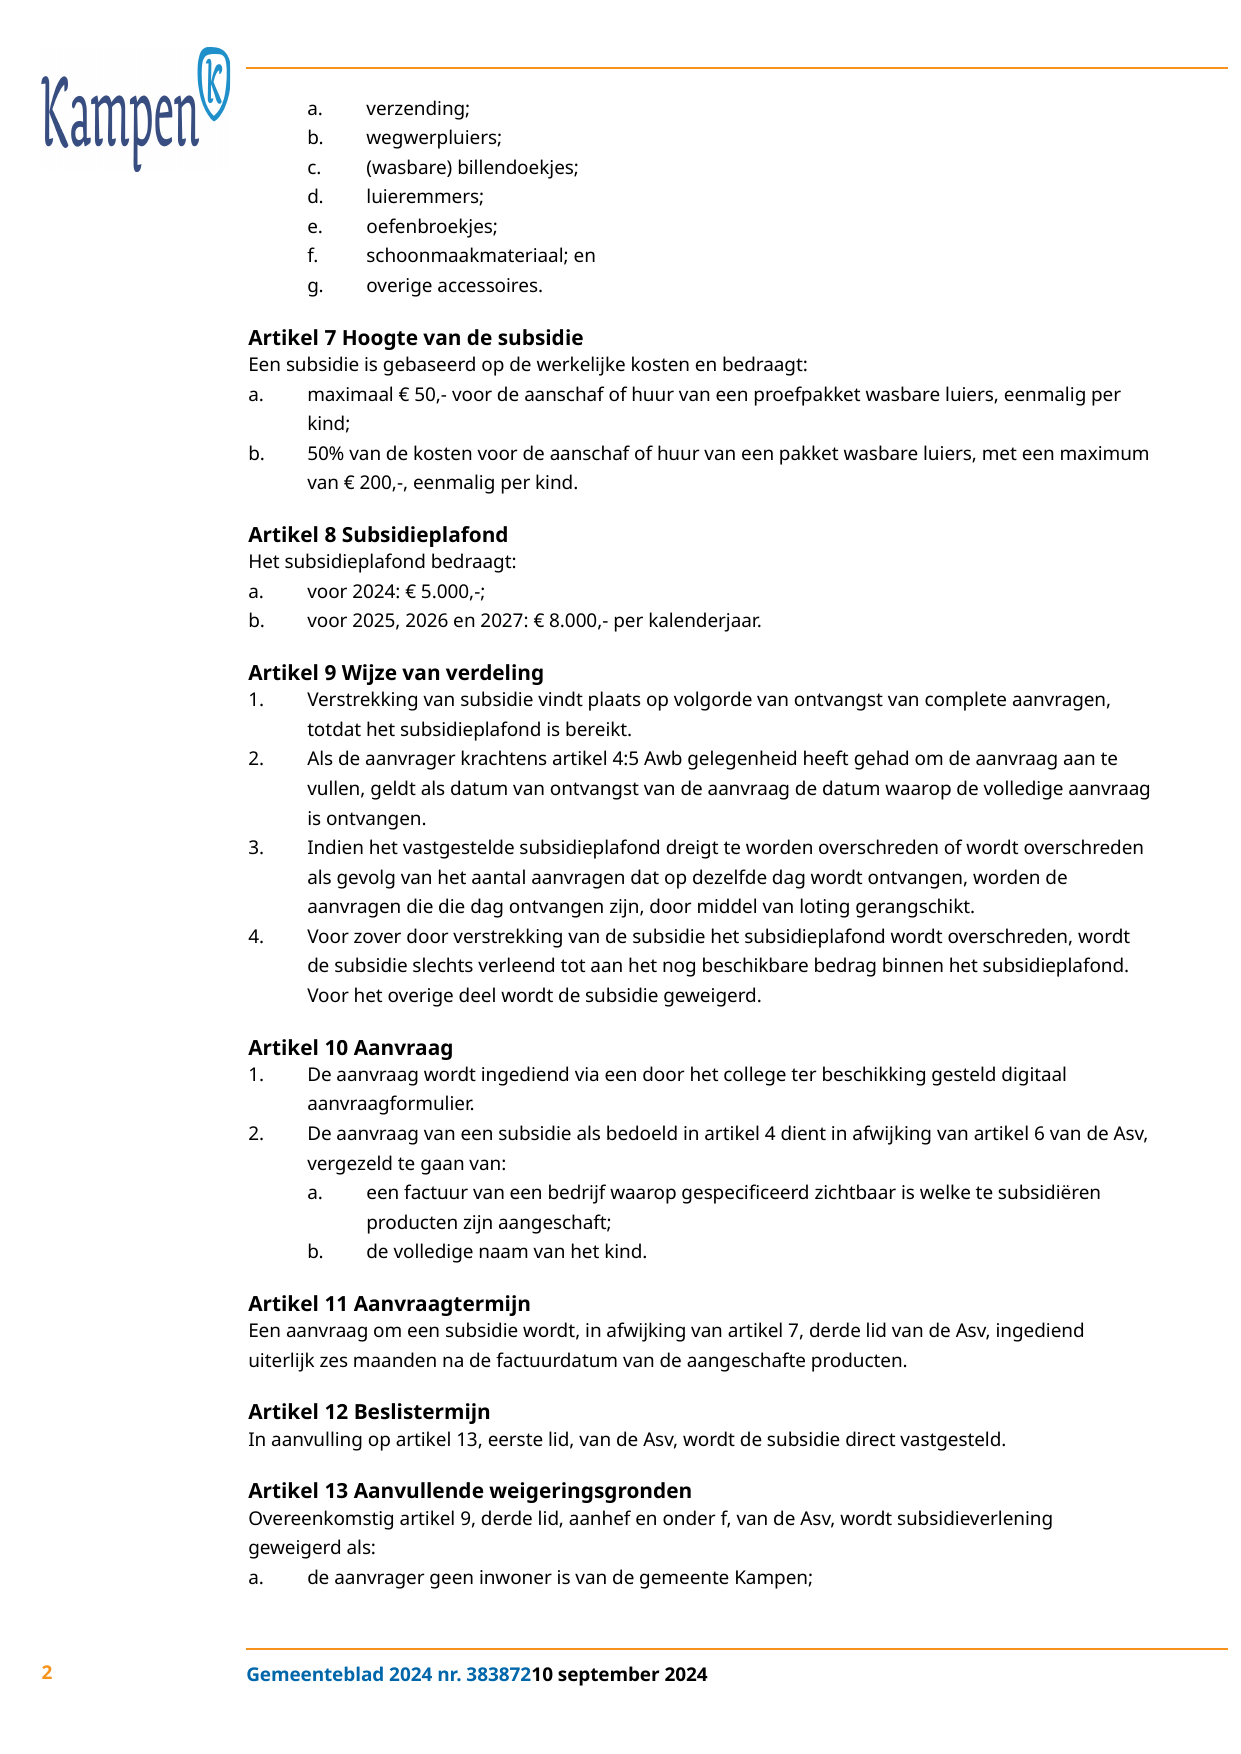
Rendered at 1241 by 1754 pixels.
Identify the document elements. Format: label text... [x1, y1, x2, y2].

list De aanvraag van een subsidie als bedoeld in artikel 4 dient in afwijking van artikel 6 van de Asv, vergezeld te gaan van: [248, 1120, 1152, 1176]
list maximaal € 50,- voor de aanschaf of huur van een proefpakket wasbare luiers, eenmalig per kind; [248, 381, 1152, 436]
list oefenbroekjes; [307, 213, 1152, 239]
list 50% van de kosten voor de aanschaf of huur van een pakket wasbare luiers, met een maximum van € 200,-, eenmalig per kind. [248, 440, 1152, 495]
list verzending; [307, 95, 1152, 121]
text Artikel 12 Beslistermijn [248, 1397, 1152, 1426]
text Artikel 9 Wijze van verdeling [248, 658, 1152, 686]
list schoonmaakmateriaal; en [307, 243, 1152, 268]
text In aanvulling op artikel 13, eerste lid, van de Asv, wordt de subsidie direct vastgesteld. [248, 1426, 1152, 1452]
text Artikel 13 Aanvullende weigeringsgronden [248, 1476, 1152, 1505]
list luieremmers; [307, 183, 1152, 209]
picture [41, 47, 231, 172]
text Artikel 10 Aanvraag [248, 1033, 1152, 1061]
list wegwerpluiers; [307, 124, 1152, 150]
list Verstrekking van subsidie vindt plaats op volgorde van ontvangst van complete aanvragen, totdat het subsidieplafond is bereikt. [248, 686, 1152, 742]
list overige accessoires. [307, 272, 1152, 298]
text Een subsidie is gebaseerd op de werkelijke kosten en bedraagt: [248, 351, 1152, 377]
list de volledige naam van het kind. [307, 1238, 1152, 1264]
text Artikel 7 Hoogte van de subsidie [248, 323, 1152, 351]
list de aanvrager geen inwoner is van de gemeente Kampen; [248, 1564, 1152, 1589]
list Als de aanvrager krachtens artikel 4:5 Awb gelegenheid heeft gehad om de aanvraag aan te vullen, geldt als datum van ontvangst van de aanvraag de datum waarop de volledige aanvraag is ontvangen. [248, 746, 1152, 830]
list (wasbare) billendoekjes; [307, 154, 1152, 180]
text Artikel 11 Aanvraagtermijn [248, 1289, 1152, 1317]
list Voor zover door verstrekking van de subsidie het subsidieplafond wordt overschreden, wordt de subsidie slechts verleend tot aan het nog beschikbare bedrag binnen het subsidieplafond. Voor het overige deel wordt de subsidie geweigerd. [248, 923, 1152, 1008]
list een factuur van een bedrijf waarop gespecificeerd zichtbaar is welke te subsidiëren producten zijn aangeschaft; [307, 1179, 1152, 1235]
text Het subsidieplafond bedraagt: [248, 548, 1152, 574]
text Overeenkomstig artikel 9, derde lid, aanhef en onder f, van de Asv, wordt subsidieverlening geweigerd als: [248, 1505, 1152, 1560]
text Artikel 8 Subsidieplafond [248, 520, 1152, 548]
list voor 2024: € 5.000,-; [248, 578, 1152, 604]
list Indien het vastgestelde subsidieplafond dreigt te worden overschreden of wordt overschreden als gevolg van het aantal aanvragen dat op dezelfde dag wordt ontvangen, worden de aanvragen die die dag ontvangen zijn, door middel van loting gerangschikt. [248, 834, 1152, 919]
list De aanvraag wordt ingediend via een door het college ter beschikking gesteld digitaal aanvraagformulier. [248, 1061, 1152, 1116]
text Een aanvraag om een subsidie wordt, in afwijking van artikel 7, derde lid van de Asv, ingediend uiterlijk zes maanden na de factuurdatum van de aangeschafte producten. [248, 1317, 1152, 1373]
list voor 2025, 2026 en 2027: € 8.000,- per kalenderjaar. [248, 607, 1152, 633]
